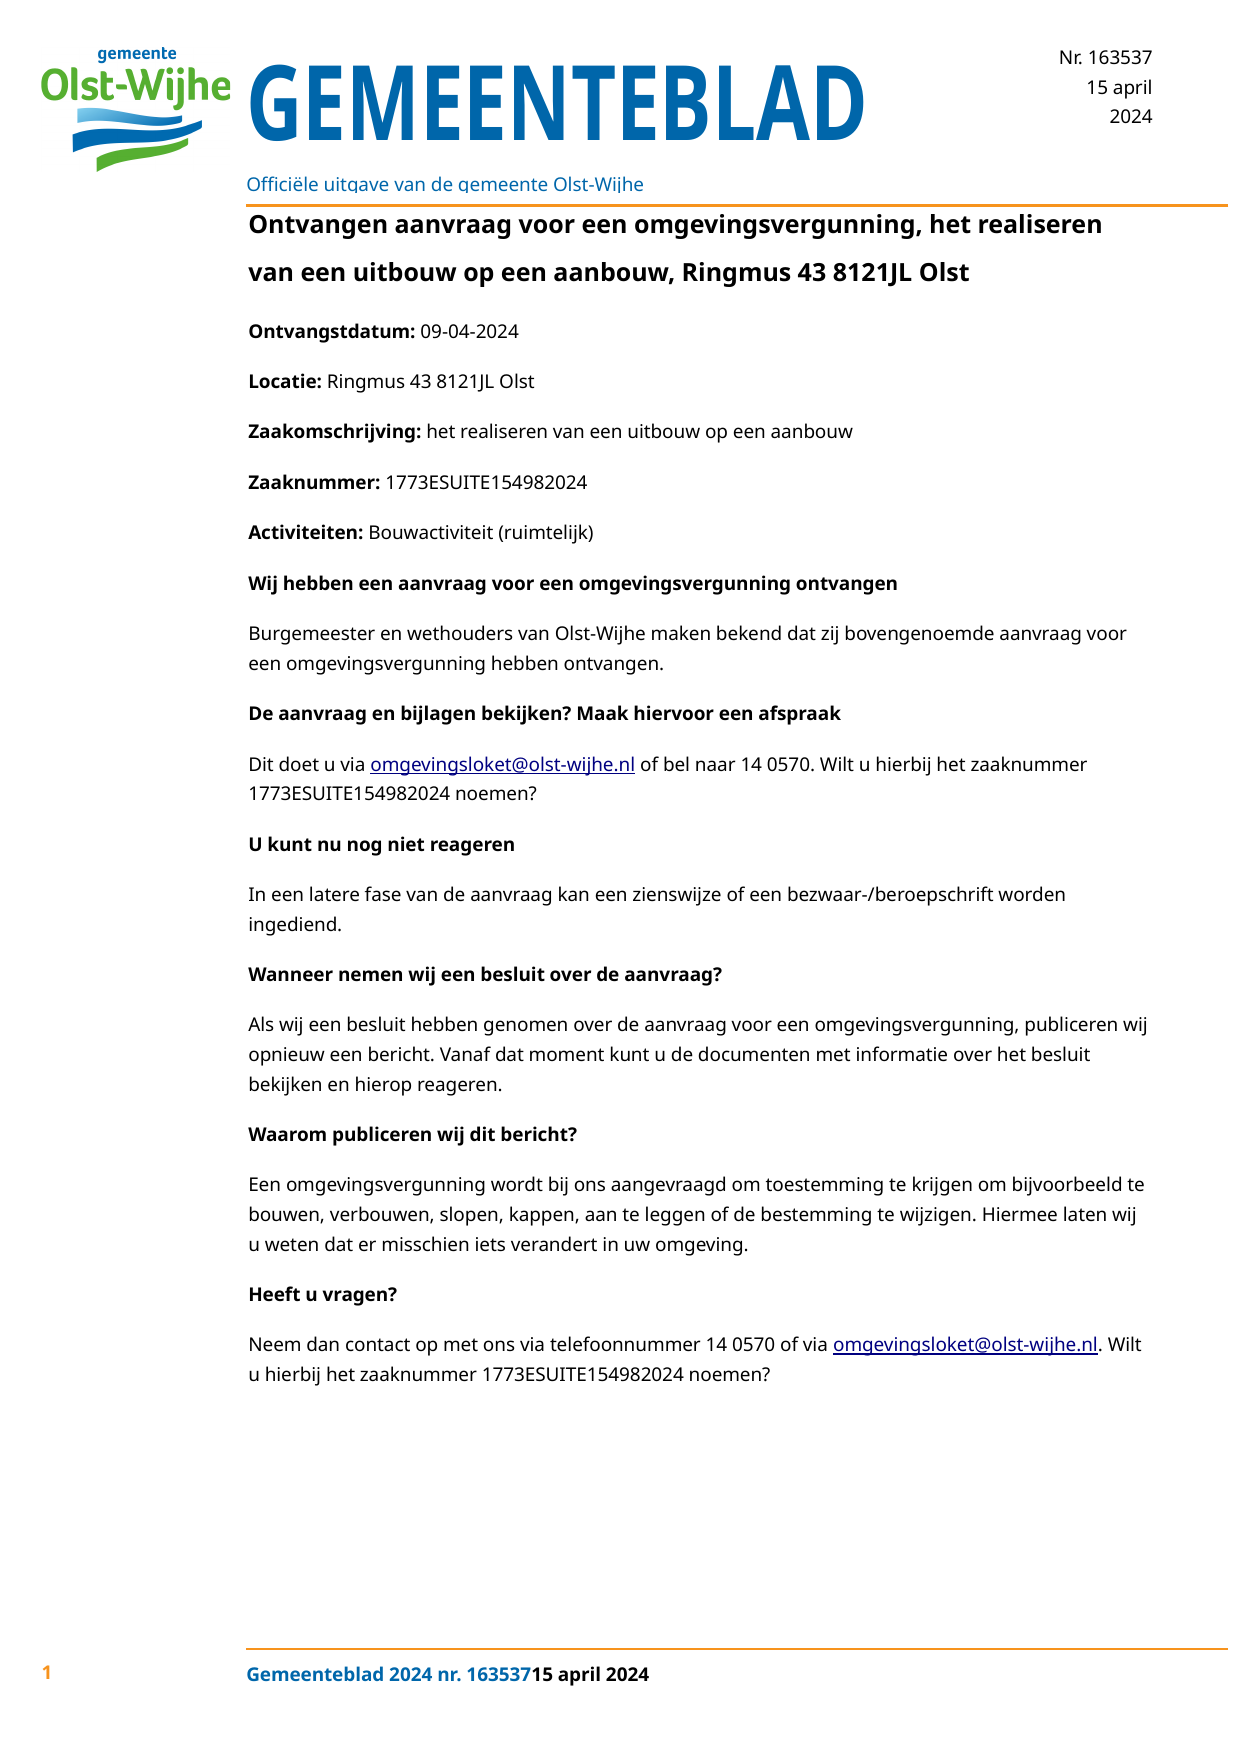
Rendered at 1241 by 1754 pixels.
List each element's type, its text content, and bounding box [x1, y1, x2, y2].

text Activiteiten: Bouwactiviteit (ruimtelijk) [248, 519, 1152, 545]
text Wij hebben een aanvraag voor een omgevingsvergunning ontvangen [248, 570, 1152, 596]
text Wanneer nemen wij een besluit over de aanvraag? [248, 961, 1152, 987]
text Heeft u vragen? [248, 1281, 1152, 1307]
text Burgemeester en wethouders van Olst-Wijhe maken bekend dat zij bovengenoemde aanvraag voor een omgevingsvergunning hebben ontvangen. [248, 620, 1152, 676]
text Zaakomschrijving: het realiseren van een uitbouw op een aanbouw [248, 419, 1152, 444]
text Ontvangstdatum: 09-04-2024 [248, 318, 1152, 344]
text Dit doet u via omgevingsloket@olst-wijhe.nl of bel naar 14 0570. Wilt u hierbij het zaaknummer 1773ESUITE154982024 noemen? [248, 751, 1152, 806]
text Neem dan contact op met ons via telefoonnummer 14 0570 of via omgevingsloket@olst-wijhe.nl. Wilt u hierbij het zaaknummer 1773ESUITE154982024 noemen? [248, 1332, 1152, 1387]
text De aanvraag en bijlagen bekijken? Maak hiervoor een afspraak [248, 700, 1152, 726]
text Als wij een besluit hebben genomen over de aanvraag voor een omgevingsvergunning, publiceren wij opnieuw een bericht. Vanaf dat moment kunt u de documenten met informatie over het besluit bekijken en hierop reageren. [248, 1012, 1152, 1097]
picture [41, 47, 231, 172]
text Waarom publiceren wij dit bericht? [248, 1121, 1152, 1147]
text Ontvangen aanvraag voor een omgevingsvergunning, het realiseren van een uitbouw op een aanbouw, Ringmus 43 8121JL Olst [248, 207, 1152, 288]
text Locatie: Ringmus 43 8121JL Olst [248, 368, 1152, 394]
text In een latere fase van de aanvraag kan een zienswijze of een bezwaar-/beroepschrift worden ingediend. [248, 881, 1152, 937]
text U kunt nu nog niet reageren [248, 831, 1152, 857]
text Zaaknummer: 1773ESUITE154982024 [248, 469, 1152, 495]
text Een omgevingsvergunning wordt bij ons aangevraagd om toestemming te krijgen om bijvoorbeeld te bouwen, verbouwen, slopen, kappen, aan te leggen of de bestemming te wijzigen. Hiermee laten wij u weten dat er misschien iets verandert in uw omgeving. [248, 1172, 1152, 1257]
